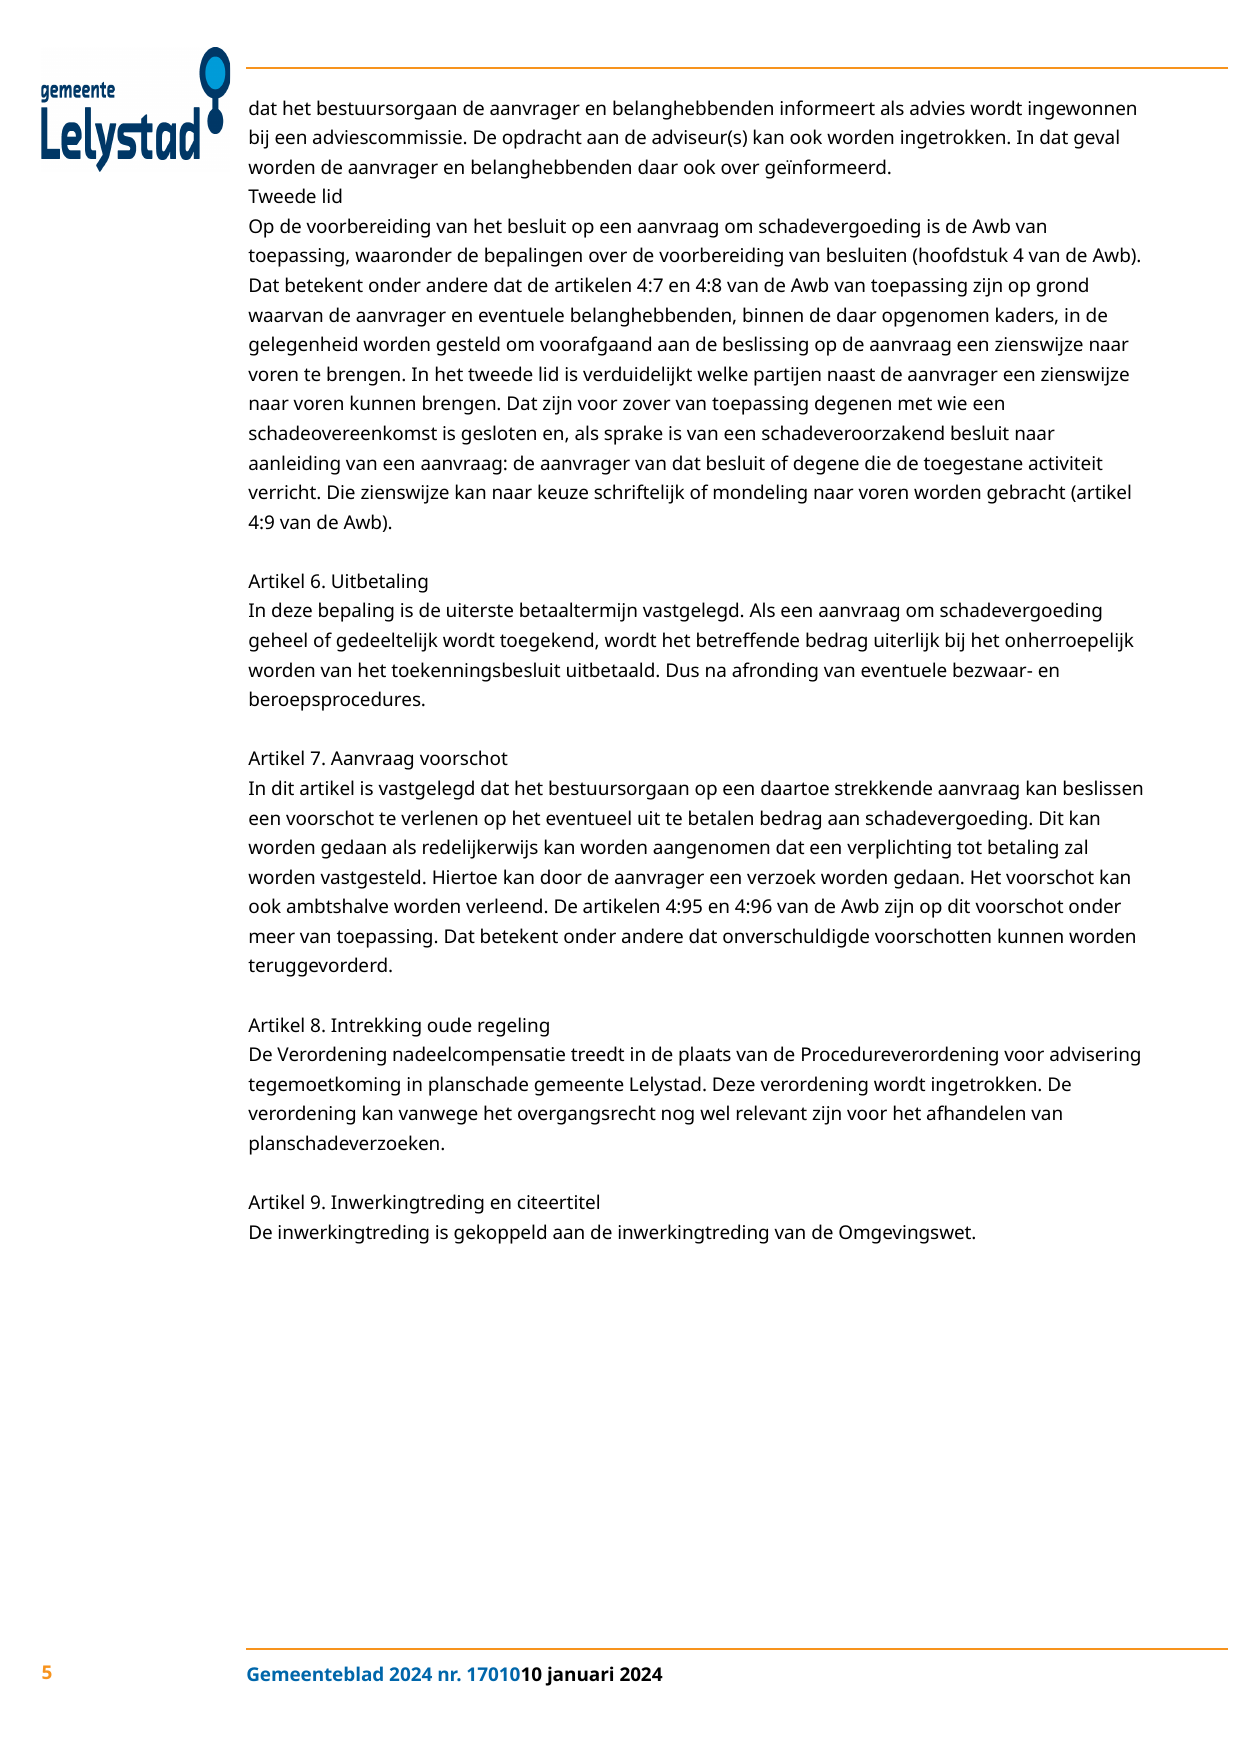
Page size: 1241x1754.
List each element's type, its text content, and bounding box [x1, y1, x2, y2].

text dat het bestuursorgaan de aanvrager en belanghebbenden informeert als advies wordt ingewonnen bij een adviescommissie. De opdracht aan de adviseur(s) kan ook worden ingetrokken. In dat geval worden de aanvrager en belanghebbenden daar ook over geïnformeerd. [248, 95, 1152, 180]
text Artikel 8. Intrekking oude regeling [248, 1012, 1152, 1038]
text In dit artikel is vastgelegd dat het bestuursorgaan op een daartoe strekkende aanvraag kan beslissen een voorschot te verlenen op het eventueel uit te betalen bedrag aan schadevergoeding. Dit kan worden gedaan als redelijkerwijs kan worden aangenomen dat een verplichting tot betaling zal worden vastgesteld. Hiertoe kan door de aanvrager een verzoek worden gedaan. Het voorschot kan ook ambtshalve worden verleend. De artikelen 4:95 en 4:96 van de Awb zijn op dit voorschot onder meer van toepassing. Dat betekent onder andere dat onverschuldigde voorschotten kunnen worden teruggevorderd. [248, 775, 1152, 978]
text Tweede lid [248, 183, 1152, 209]
text De inwerkingtreding is gekoppeld aan de inwerkingtreding van de Omgevingswet. [248, 1219, 1152, 1245]
text Artikel 6. Uitbetaling [248, 568, 1152, 594]
text In deze bepaling is de uiterste betaaltermijn vastgelegd. Als een aanvraag om schadevergoeding geheel of gedeeltelijk wordt toegekend, wordt het betreffende bedrag uiterlijk bij het onherroepelijk worden van het toekenningsbesluit uitbetaald. Dus na afronding van eventuele bezwaar- en beroepsprocedures. [248, 598, 1152, 712]
text Artikel 9. Inwerkingtreding en citeertitel [248, 1189, 1152, 1215]
picture [41, 47, 231, 172]
text Op de voorbereiding van het besluit op een aanvraag om schadevergoeding is de Awb van toepassing, waaronder de bepalingen over de voorbereiding van besluiten (hoofdstuk 4 van de Awb). [248, 213, 1152, 268]
text Dat betekent onder andere dat de artikelen 4:7 en 4:8 van de Awb van toepassing zijn op grond waarvan de aanvrager en eventuele belanghebbenden, binnen de daar opgenomen kaders, in de gelegenheid worden gesteld om voorafgaand aan de beslissing op de aanvraag een zienswijze naar voren te brengen. In het tweede lid is verduidelijkt welke partijen naast de aanvrager een zienswijze naar voren kunnen brengen. Dat zijn voor zover van toepassing degenen met wie een schadeovereenkomst is gesloten en, als sprake is van een schadeveroorzakend besluit naar aanleiding van een aanvraag: de aanvrager van dat besluit of degene die de toegestane activiteit verricht. Die zienswijze kan naar keuze schriftelijk of mondeling naar voren worden gebracht (artikel 4:9 van de Awb). [248, 272, 1152, 535]
text De Verordening nadeelcompensatie treedt in de plaats van de Procedureverordening voor advisering tegemoetkoming in planschade gemeente Lelystad. Deze verordening wordt ingetrokken. De verordening kan vanwege het overgangsrecht nog wel relevant zijn voor het afhandelen van planschadeverzoeken. [248, 1041, 1152, 1156]
text Artikel 7. Aanvraag voorschot [248, 746, 1152, 771]
